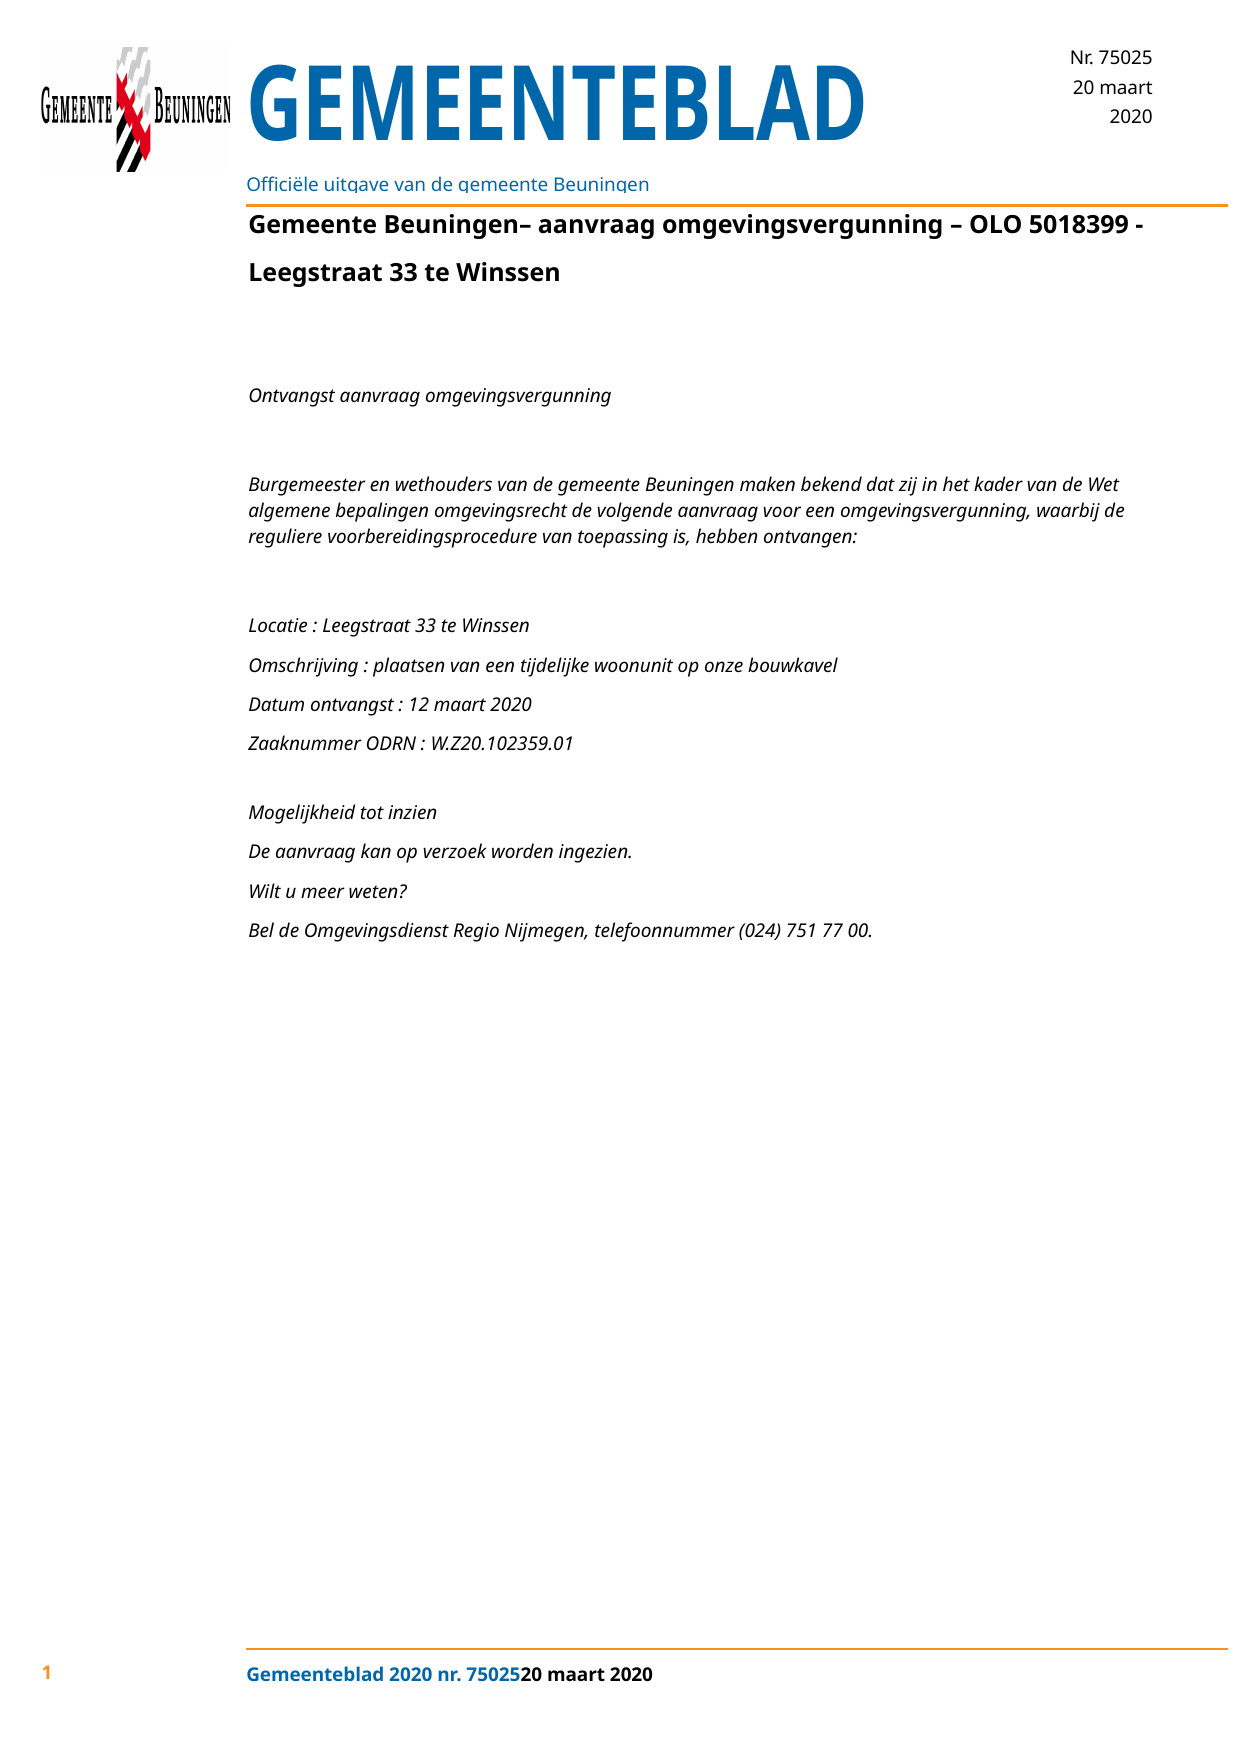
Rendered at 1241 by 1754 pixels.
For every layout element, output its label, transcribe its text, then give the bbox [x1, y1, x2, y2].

text De aanvraag kan op verzoek worden ingezien. [248, 839, 1152, 864]
text Omschrijving : plaatsen van een tijdelijke woonunit op onze bouwkavel [248, 652, 1152, 678]
picture [41, 47, 231, 172]
text Locatie : Leegstraat 33 te Winssen [248, 613, 1152, 638]
text Bel de Omgevingsdienst Regio Nijmegen, telefoonnummer (024) 751 77 00. [248, 917, 1152, 943]
text Datum ontvangst : 12 maart 2020 [248, 691, 1152, 717]
text Gemeente Beuningen– aanvraag omgevingsvergunning – OLO 5018399 - Leegstraat 33 te Winssen [248, 207, 1152, 288]
text Zaaknummer ODRN : W.Z20.102359.01 [248, 731, 1152, 756]
text Wilt u meer weten? [248, 878, 1152, 904]
text Burgemeester en wethouders van de gemeente Beuningen maken bekend dat zij in het kader van de Wet algemene bepalingen omgevingsrecht de volgende aanvraag voor een omgevingsvergunning, waarbij de reguliere voorbereidingsprocedure van toepassing is, hebben ontvangen: [248, 472, 1152, 549]
text Ontvangst aanvraag omgevingsvergunning [248, 382, 1152, 408]
text Mogelijkheid tot inzien [248, 799, 1152, 825]
